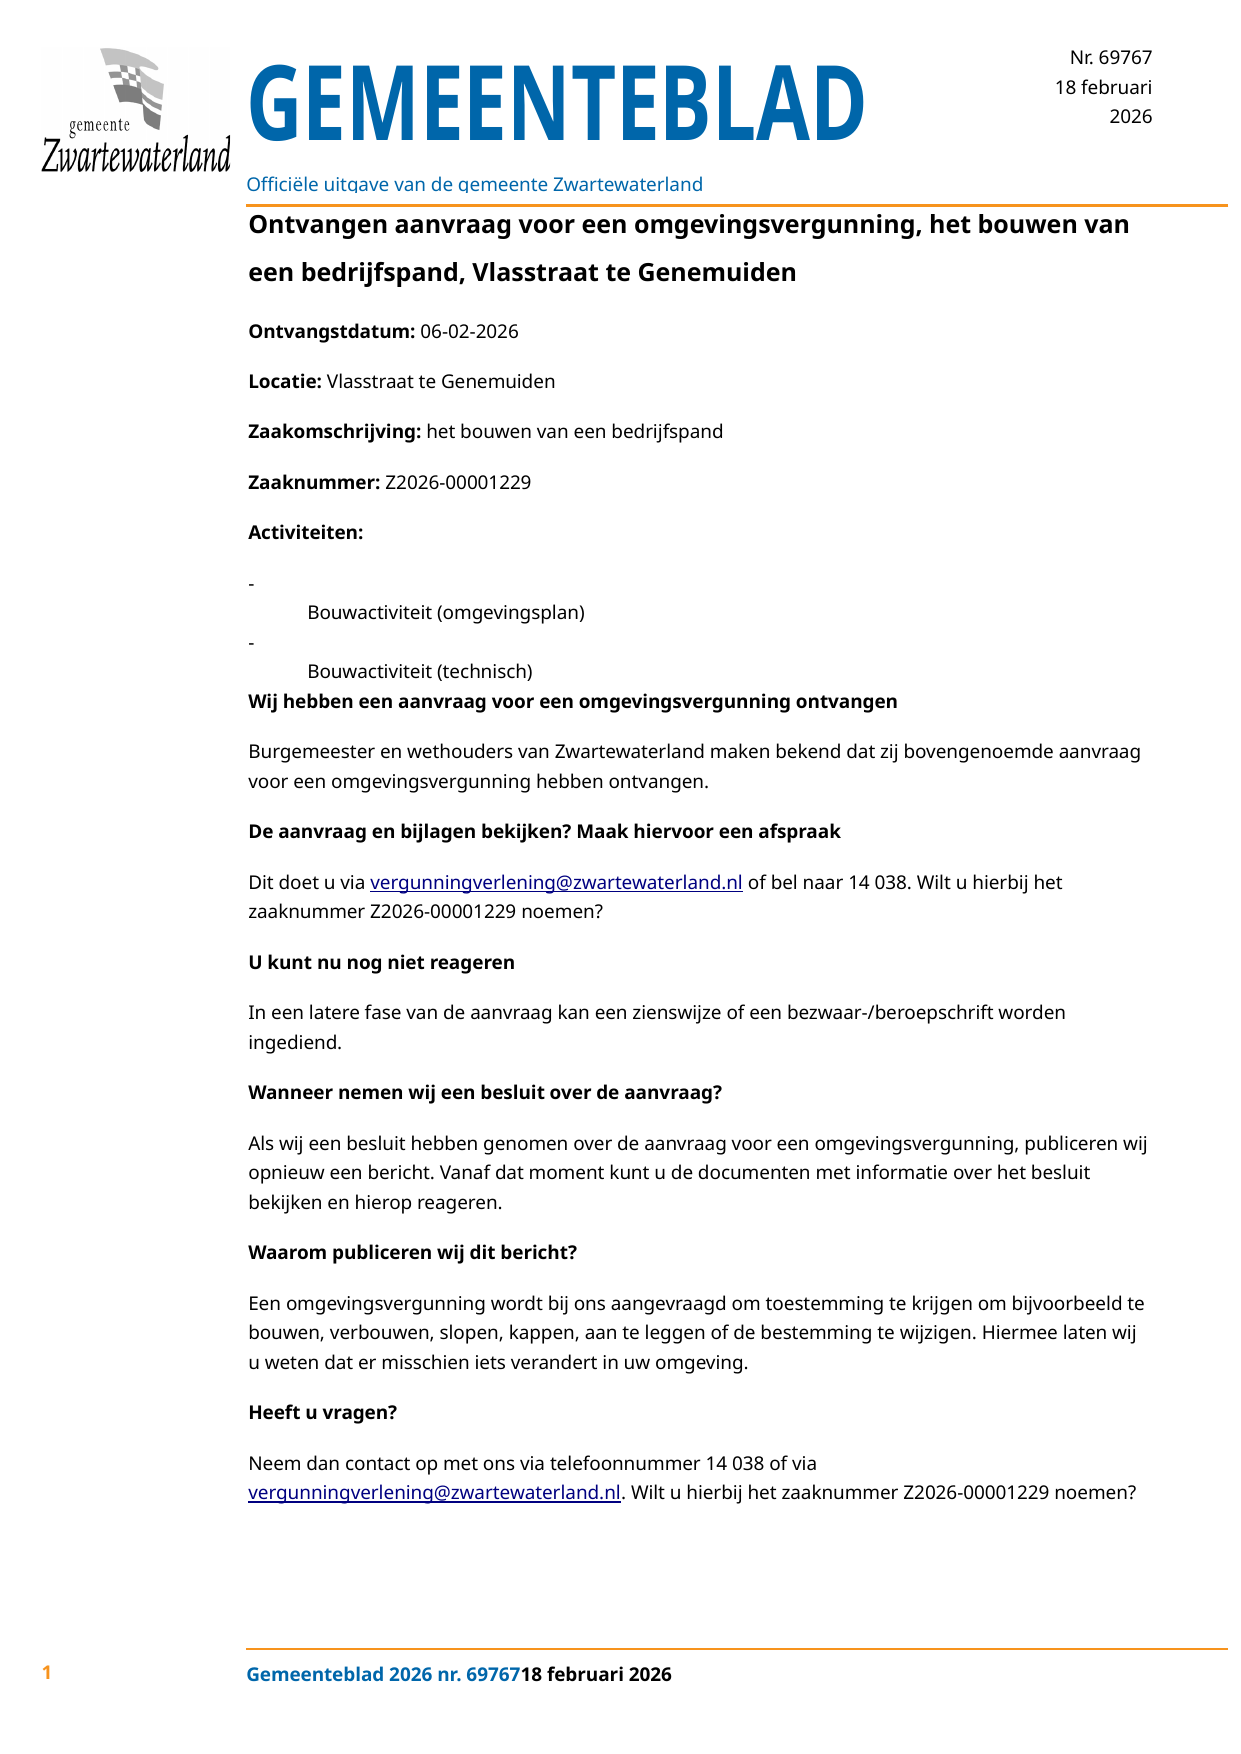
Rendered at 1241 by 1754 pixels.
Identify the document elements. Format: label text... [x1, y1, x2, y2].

list Bouwactiviteit (technisch) [248, 659, 1152, 684]
list Bouwactiviteit (omgevingsplan) [248, 599, 1152, 625]
text De aanvraag en bijlagen bekijken? Maak hiervoor een afspraak [248, 819, 1152, 844]
text Een omgevingsvergunning wordt bij ons aangevraagd om toestemming te krijgen om bijvoorbeeld te bouwen, verbouwen, slopen, kappen, aan te leggen of de bestemming te wijzigen. Hiermee laten wij u weten dat er misschien iets verandert in uw omgeving. [248, 1290, 1152, 1375]
text U kunt nu nog niet reageren [248, 949, 1152, 975]
text Dit doet u via vergunningverlening@zwartewaterland.nl of bel naar 14 038. Wilt u hierbij het zaaknummer Z2026-00001229 noemen? [248, 869, 1152, 924]
text Zaaknummer: Z2026-00001229 [248, 469, 1152, 495]
text Wanneer nemen wij een besluit over de aanvraag? [248, 1079, 1152, 1105]
text Als wij een besluit hebben genomen over de aanvraag voor een omgevingsvergunning, publiceren wij opnieuw een bericht. Vanaf dat moment kunt u de documenten met informatie over het besluit bekijken en hierop reageren. [248, 1130, 1152, 1215]
text Burgemeester en wethouders van Zwartewaterland maken bekend dat zij bovengenoemde aanvraag voor een omgevingsvergunning hebben ontvangen. [248, 739, 1152, 794]
text Waarom publiceren wij dit bericht? [248, 1239, 1152, 1265]
text Ontvangstdatum: 06-02-2026 [248, 318, 1152, 344]
text Zaakomschrijving: het bouwen van een bedrijfspand [248, 419, 1152, 444]
text In een latere fase van de aanvraag kan een zienswijze of een bezwaar-/beroepschrift worden ingediend. [248, 999, 1152, 1055]
text Activiteiten: [248, 519, 1152, 545]
text Locatie: Vlasstraat te Genemuiden [248, 368, 1152, 394]
text Neem dan contact op met ons via telefoonnummer 14 038 of via vergunningverlening@zwartewaterland.nl. Wilt u hierbij het zaaknummer Z2026-00001229 noemen? [248, 1450, 1152, 1505]
text Wij hebben een aanvraag voor een omgevingsvergunning ontvangen [248, 688, 1152, 714]
text Heeft u vragen? [248, 1399, 1152, 1425]
picture [41, 47, 231, 172]
text Ontvangen aanvraag voor een omgevingsvergunning, het bouwen van een bedrijfspand, Vlasstraat te Genemuiden [248, 207, 1152, 288]
